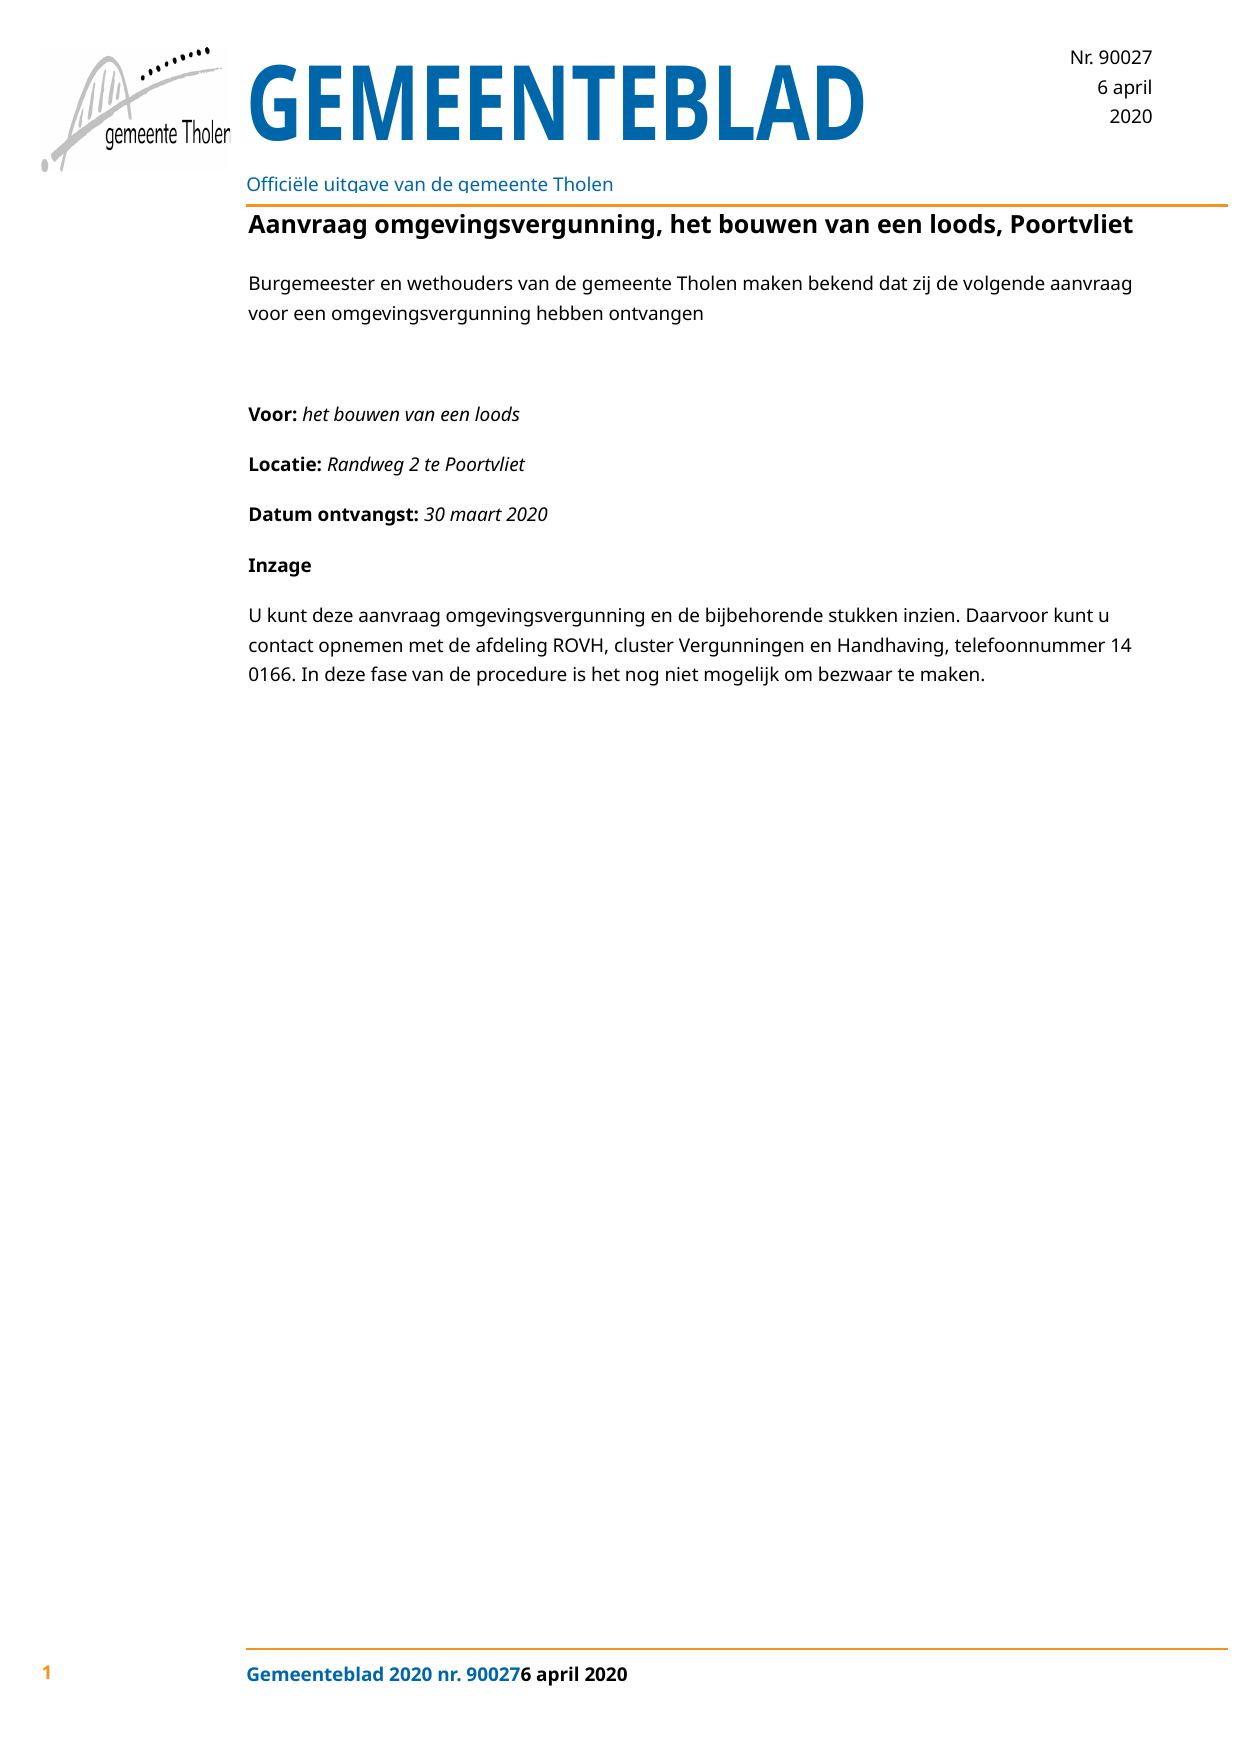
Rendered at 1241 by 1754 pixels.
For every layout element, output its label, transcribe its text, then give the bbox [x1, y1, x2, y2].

text Inzage [248, 552, 1152, 578]
text U kunt deze aanvraag omgevingsvergunning en de bijbehorende stukken inzien. Daarvoor kunt u contact opnemen met de afdeling ROVH, cluster Vergunningen en Handhaving, telefoonnummer 14 0166. In deze fase van de procedure is het nog niet mogelijk om bezwaar te maken. [248, 602, 1152, 687]
picture [41, 47, 231, 172]
text Aanvraag omgevingsvergunning, het bouwen van een loods, Poortvliet [248, 207, 1152, 241]
text Burgemeester en wethouders van de gemeente Tholen maken bekend dat zij de volgende aanvraag voor een omgevingsvergunning hebben ontvangen [248, 270, 1152, 326]
text Datum ontvangst: 30 maart 2020 [248, 502, 1152, 527]
text Locatie: Randweg 2 te Poortvliet [248, 451, 1152, 477]
text Voor: het bouwen van een loods [248, 401, 1152, 426]
